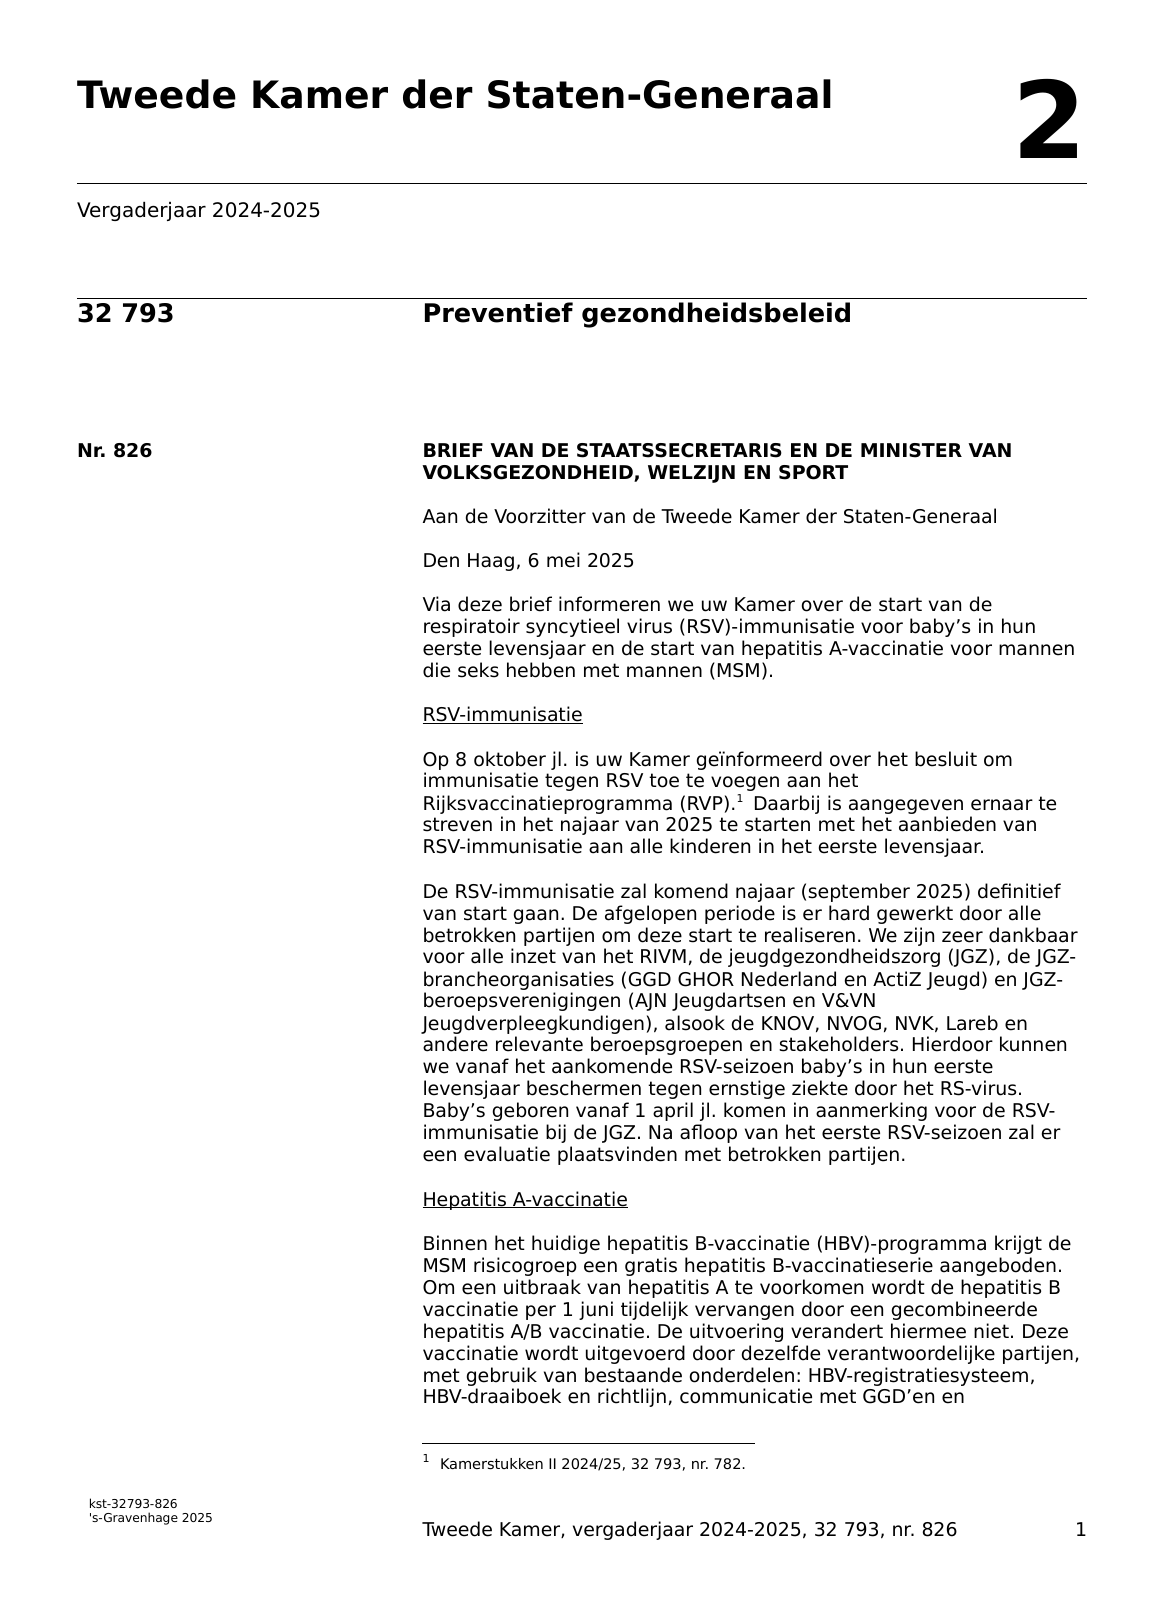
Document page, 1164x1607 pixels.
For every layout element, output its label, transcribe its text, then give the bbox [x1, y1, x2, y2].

subtitle Hepatitis A-vaccinatie [422, 1188, 1087, 1210]
table_header Tweede Kamer der Staten-Generaal [77, 59, 886, 183]
text De RSV-immunisatie zal komend najaar (september 2025) definitief van start gaan. De afgelopen periode is er hard gewerkt door alle betrokken partijen om deze start te realiseren. We zijn zeer dankbaar voor alle inzet van het RIVM, de jeugdgezondheidszorg (JGZ), de JGZ-brancheorganisaties (GGD GHOR Nederland en ActiZ Jeugd) en JGZ-beroepsverenigingen (AJN Jeugdartsen en V&VN Jeugdverpleegkundigen), alsook de KNOV, NVOG, NVK, Lareb en andere relevante beroepsgroepen en stakeholders. Hierdoor kunnen we vanaf het aankomende RSV-seizoen baby’s in hun eerste levensjaar beschermen tegen ernstige ziekte door het RS-virus. Baby’s geboren vanaf 1 april jl. komen in aanmerking voor de RSV-immunisatie bij de JGZ. Na afloop van het eerste RSV-seizoen zal er een evaluatie plaatsvinden met betrokken partijen. [422, 881, 1087, 1166]
table_cell Vergaderjaar 2024-2025 [77, 184, 1087, 298]
text Op 8 oktober jl. is uw Kamer geïnformeerd over het besluit om immunisatie tegen RSV toe te voegen aan het Rijksvaccinatieprogramma (RVP). Daarbij is aangegeven ernaar te streven in het najaar van 2025 te starten met het aanbieden van RSV-immunisatie aan alle kinderen in het eerste levensjaar. [422, 748, 1087, 858]
subtitle Nr. 826 BRIEF VAN DE STAATSSECRETARIS EN DE MINISTER VAN VOLKSGEZONDHEID, WELZIJN EN SPORT [77, 440, 1087, 484]
text 's-Gravenhage 2025 [88, 1511, 323, 1525]
text Via deze brief informeren we uw Kamer over de start van de respiratoir syncytieel virus (RSV)-immunisatie voor baby’s in hun eerste levensjaar en de start van hepatitis A-vaccinatie voor mannen die seks hebben met mannen (MSM). [422, 594, 1087, 682]
subtitle 32 793 Preventief gezondheidsbeleid [77, 299, 1087, 329]
table_header 2 [886, 59, 1087, 183]
text Binnen het huidige hepatitis B-vaccinatie (HBV)-programma krijgt de MSM risicogroep een gratis hepatitis B-vaccinatieserie aangeboden. Om een uitbraak van hepatitis A te voorkomen wordt de hepatitis B vaccinatie per 1 juni tijdelijk vervangen door een gecombineerde hepatitis A/B vaccinatie. De uitvoering verandert hiermee niet. Deze vaccinatie wordt uitgevoerd door dezelfde verantwoordelijke partijen, met gebruik van bestaande onderdelen: HBV-registratiesysteem, HBV-draaiboek en richtlijn, communicatie met GGD’en en [422, 1233, 1087, 1408]
text Kamerstukken II 2024/25, 32 793, nr. 782. [422, 1452, 1087, 1474]
text Den Haag, 6 mei 2025 [422, 550, 1087, 572]
subtitle RSV-immunisatie [422, 704, 1087, 726]
text kst-32793-826 [88, 1497, 323, 1511]
text Aan de Voorzitter van de Tweede Kamer der Staten-Generaal [422, 506, 1087, 528]
